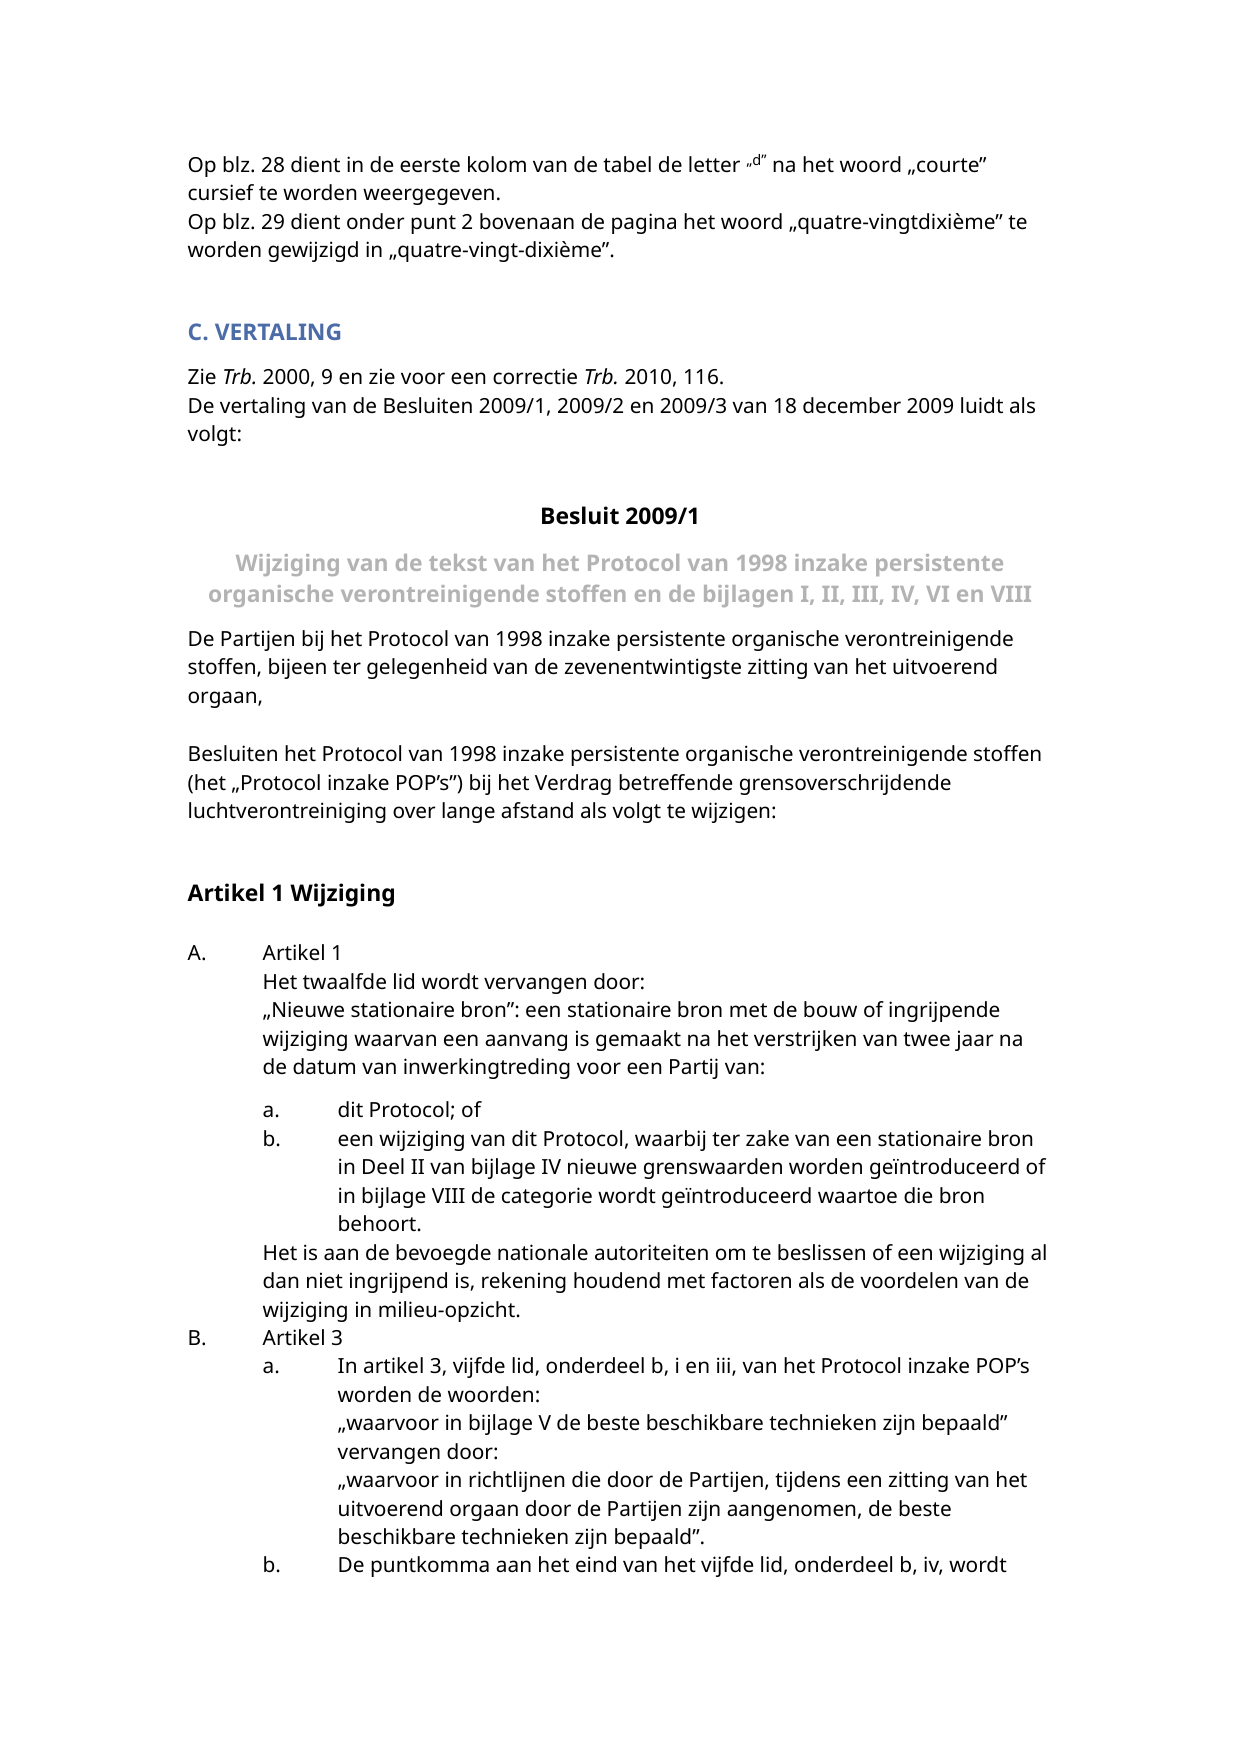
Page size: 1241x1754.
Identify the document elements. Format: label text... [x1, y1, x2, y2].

text De Partijen bij het Protocol van 1998 inzake persistente organische verontreinigende stoffen, bijeen ter gelegenheid van de zevenentwintigste zitting van het uitvoerend orgaan, [187, 624, 1053, 709]
list een wijziging van dit Protocol, waarbij ter zake van een stationaire bron in Deel II van bijlage IV nieuwe grenswaarden worden geïntroduceerd of in bijlage VIII de categorie wordt geïntroduceerd waartoe die bron behoort. [262, 1124, 1053, 1238]
text Wijziging van de tekst van het Protocol van 1998 inzake persistente organische verontreinigende stoffen en de bijlagen I, II, III, IV, VI en VIII [187, 547, 1053, 609]
list „waarvoor in richtlijnen die door de Partijen, tijdens een zitting van het uitvoerend orgaan door de Partijen zijn aangenomen, de beste beschikbare technieken zijn bepaald”. [262, 1465, 1053, 1551]
text Zie Trb. 2000, 9 en zie voor een correctie Trb. 2010, 116. [187, 362, 1053, 391]
list „Nieuwe stationaire bron”: een stationaire bron met de bouw of ingrijpende wijziging waarvan een aanvang is gemaakt na het verstrijken van twee jaar na de datum van inwerkingtreding voor een Partij van: [187, 995, 1053, 1081]
list Artikel 1 [187, 938, 1053, 967]
text Op blz. 29 dient onder punt 2 bovenaan de pagina het woord „quatre-vingtdixième” te worden gewijzigd in „quatre-vingt-dixième”. [187, 207, 1053, 264]
list In artikel 3, vijfde lid, onderdeel b, i en iii, van het Protocol inzake POP’s worden de woorden: [262, 1352, 1053, 1408]
list vervangen door: [262, 1437, 1053, 1465]
list dit Protocol; of [262, 1096, 1053, 1124]
subtitle Besluit 2009/1 [187, 500, 1053, 532]
list „waarvoor in bijlage V de beste beschikbare technieken zijn bepaald” [262, 1408, 1053, 1437]
subtitle Artikel 1 Wijziging [187, 877, 1053, 908]
list Het twaalfde lid wordt vervangen door: [187, 967, 1053, 995]
text Besluiten het Protocol van 1998 inzake persistente organische verontreinigende stoffen (het „Protocol inzake POP’s”) bij het Verdrag betreffende grensoverschrijdende luchtverontreiniging over lange afstand als volgt te wijzigen: [187, 739, 1053, 825]
list Artikel 3 [187, 1323, 1053, 1352]
list De puntkomma aan het eind van het vijfde lid, onderdeel b, iv, wordt [262, 1551, 1053, 1579]
text De vertaling van de Besluiten 2009/1, 2009/2 en 2009/3 van 18 december 2009 luidt als volgt: [187, 391, 1053, 448]
subtitle C. VERTALING [187, 316, 1053, 347]
text Op blz. 28 dient in de eerste kolom van de tabel de letter „d” na het woord „courte” cursief te worden weergegeven. [187, 150, 1053, 207]
list Het is aan de bevoegde nationale autoriteiten om te beslissen of een wijziging al dan niet ingrijpend is, rekening houdend met factoren als de voordelen van de wijziging in milieu-opzicht. [187, 1238, 1053, 1323]
